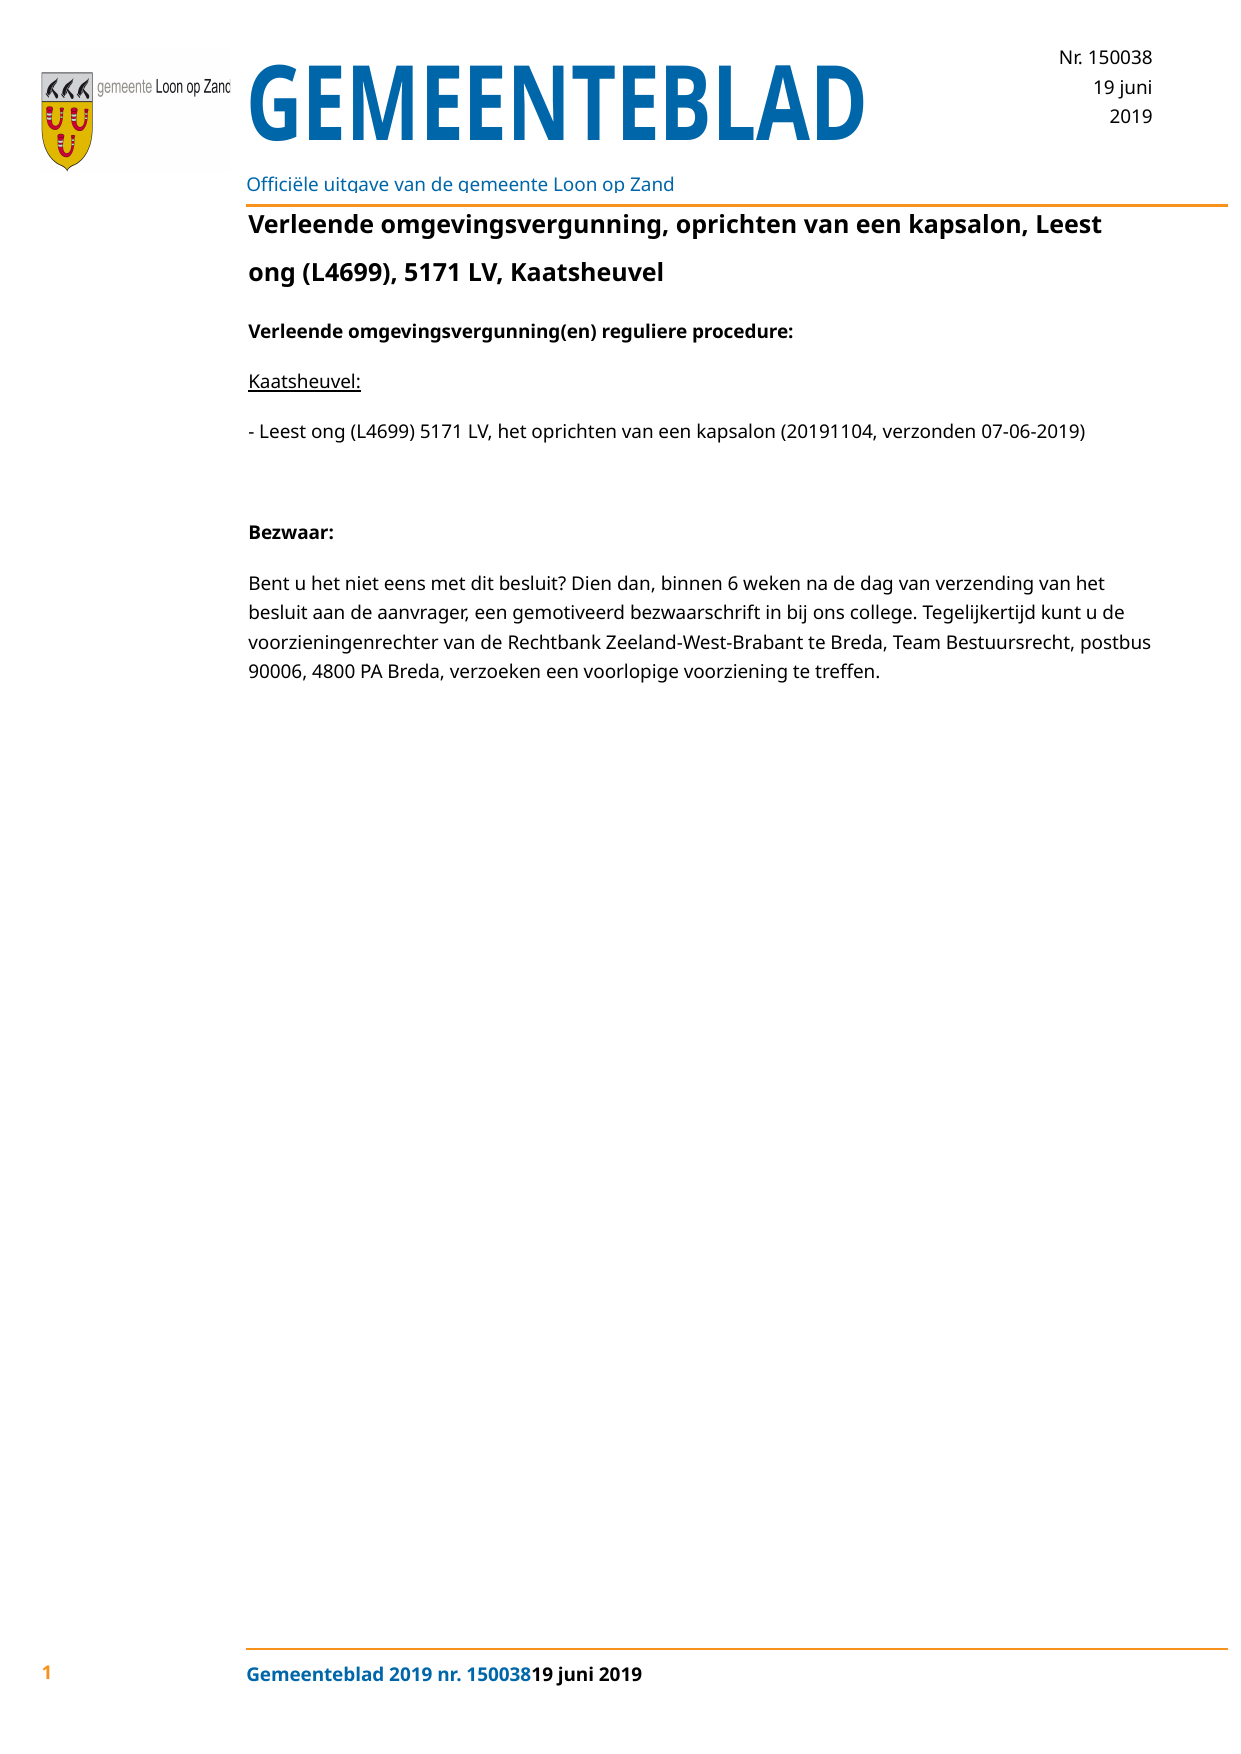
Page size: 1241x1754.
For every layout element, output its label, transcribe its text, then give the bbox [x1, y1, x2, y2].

text Verleende omgevingsvergunning(en) reguliere procedure: [248, 318, 1152, 344]
text Bent u het niet eens met dit besluit? Dien dan, binnen 6 weken na de dag van verzending van het besluit aan de aanvrager, een gemotiveerd bezwaarschrift in bij ons college. Tegelijkertijd kunt u de voorzieningenrechter van de Rechtbank Zeeland-West-Brabant te Breda, Team Bestuursrecht, postbus 90006, 4800 PA Breda, verzoeken een voorlopige voorziening te treffen. [248, 570, 1152, 684]
text Kaatsheuvel: [248, 368, 1152, 394]
text - Leest ong (L4699) 5171 LV, het oprichten van een kapsalon (20191104, verzonden 07-06-2019) [248, 419, 1152, 444]
text Bezwaar: [248, 519, 1152, 545]
picture [41, 47, 231, 172]
text Verleende omgevingsvergunning, oprichten van een kapsalon, Leest ong (L4699), 5171 LV, Kaatsheuvel [248, 207, 1152, 288]
